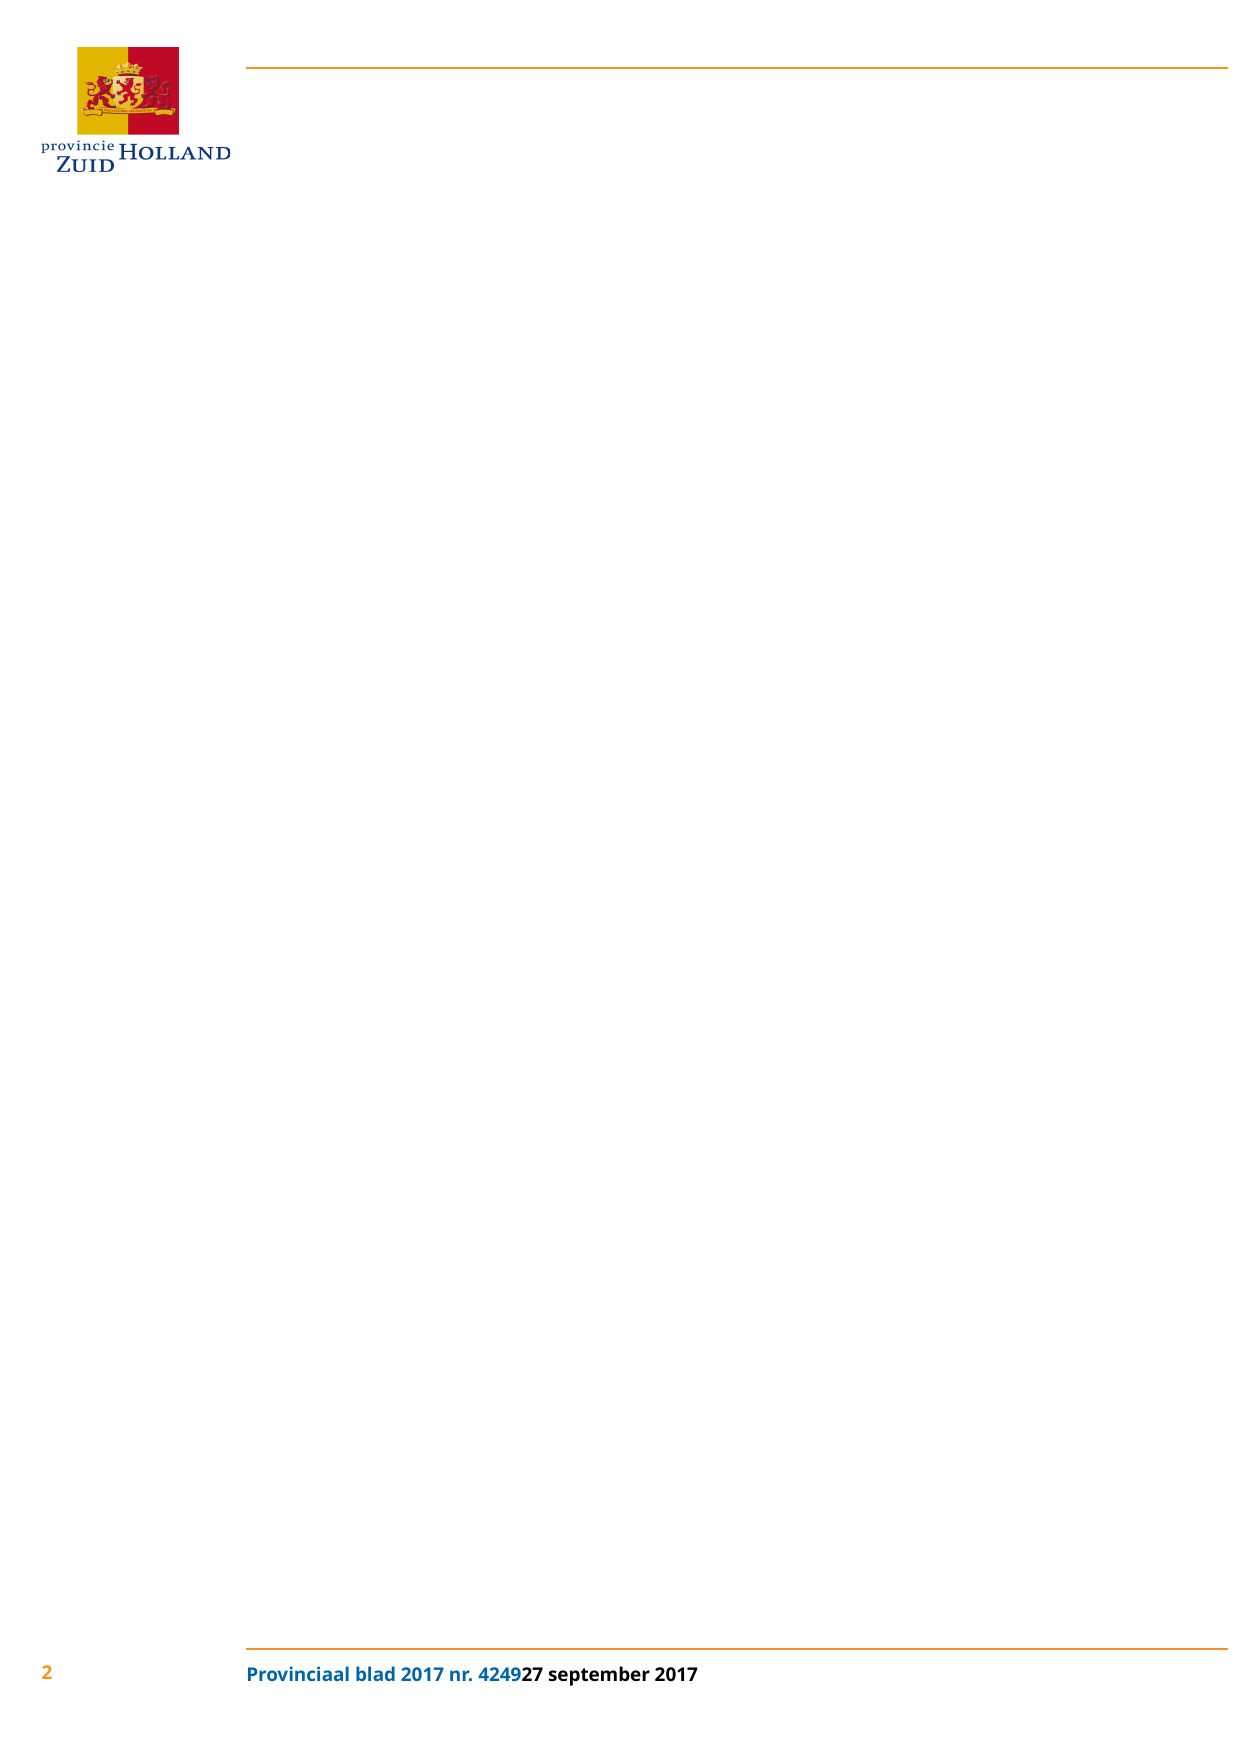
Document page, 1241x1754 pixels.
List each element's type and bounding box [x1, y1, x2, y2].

picture [41, 47, 231, 172]
